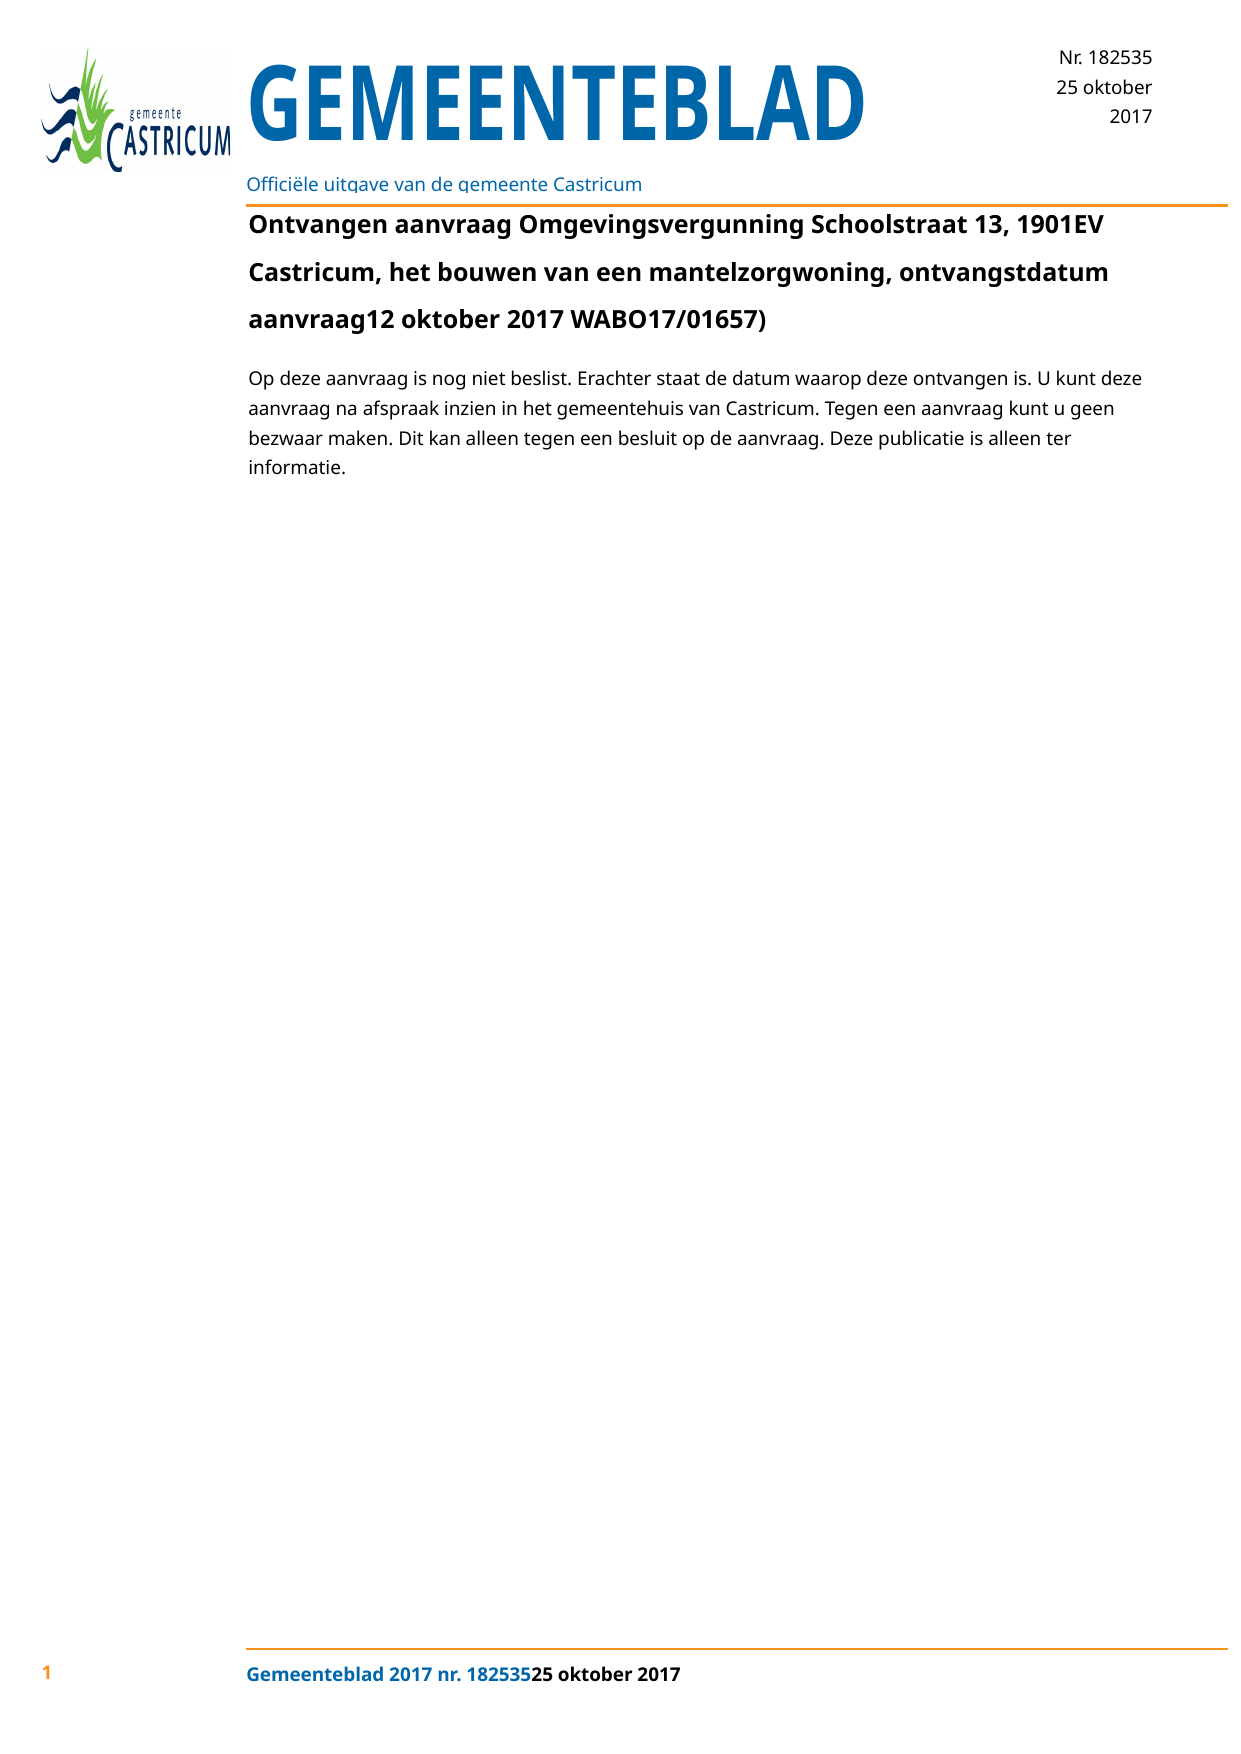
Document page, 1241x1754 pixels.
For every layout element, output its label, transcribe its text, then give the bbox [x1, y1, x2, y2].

text Op deze aanvraag is nog niet beslist. Erachter staat de datum waarop deze ontvangen is. U kunt deze aanvraag na afspraak inzien in het gemeentehuis van Castricum. Tegen een aanvraag kunt u geen bezwaar maken. Dit kan alleen tegen een besluit op de aanvraag. Deze publicatie is alleen ter informatie. [248, 366, 1152, 480]
picture [41, 47, 231, 172]
text Ontvangen aanvraag Omgevingsvergunning Schoolstraat 13, 1901EV Castricum, het bouwen van een mantelzorgwoning, ontvangstdatum aanvraag12 oktober 2017 WABO17/01657) [248, 207, 1152, 336]
